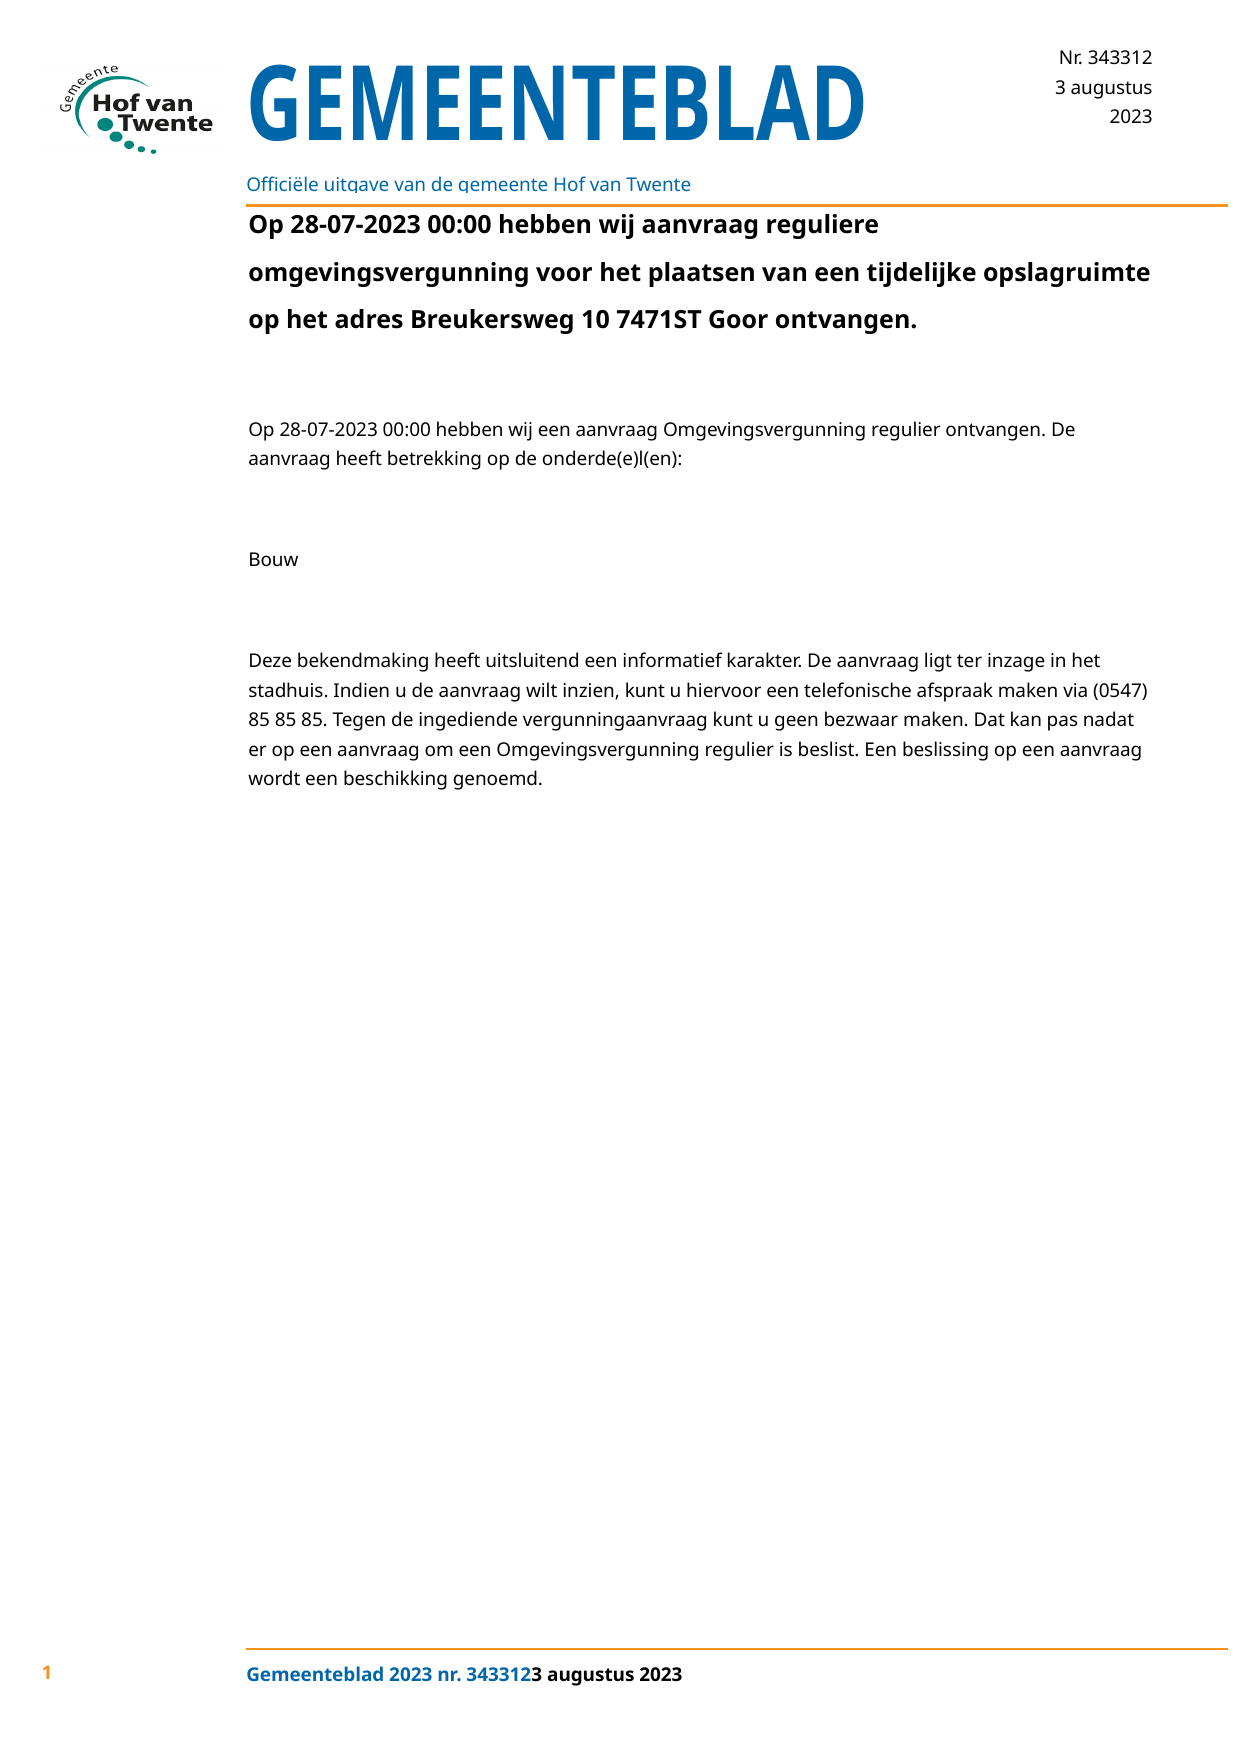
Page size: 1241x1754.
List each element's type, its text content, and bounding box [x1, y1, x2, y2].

picture [41, 47, 231, 172]
text Op 28-07-2023 00:00 hebben wij een aanvraag Omgevingsvergunning regulier ontvangen. De aanvraag heeft betrekking op de onderde(e)l(en): [248, 416, 1152, 471]
text Op 28-07-2023 00:00 hebben wij aanvraag reguliere omgevingsvergunning voor het plaatsen van een tijdelijke opslagruimte op het adres Breukersweg 10 7471ST Goor ontvangen. [248, 207, 1152, 336]
text Bouw [248, 546, 1152, 572]
text Deze bekendmaking heeft uitsluitend een informatief karakter. De aanvraag ligt ter inzage in het stadhuis. Indien u de aanvraag wilt inzien, kunt u hiervoor een telefonische afspraak maken via (0547) 85 85 85. Tegen de ingediende vergunningaanvraag kunt u geen bezwaar maken. Dat kan pas nadat er op een aanvraag om een Omgevingsvergunning regulier is beslist. Een beslissing op een aanvraag wordt een beschikking genoemd. [248, 647, 1152, 791]
